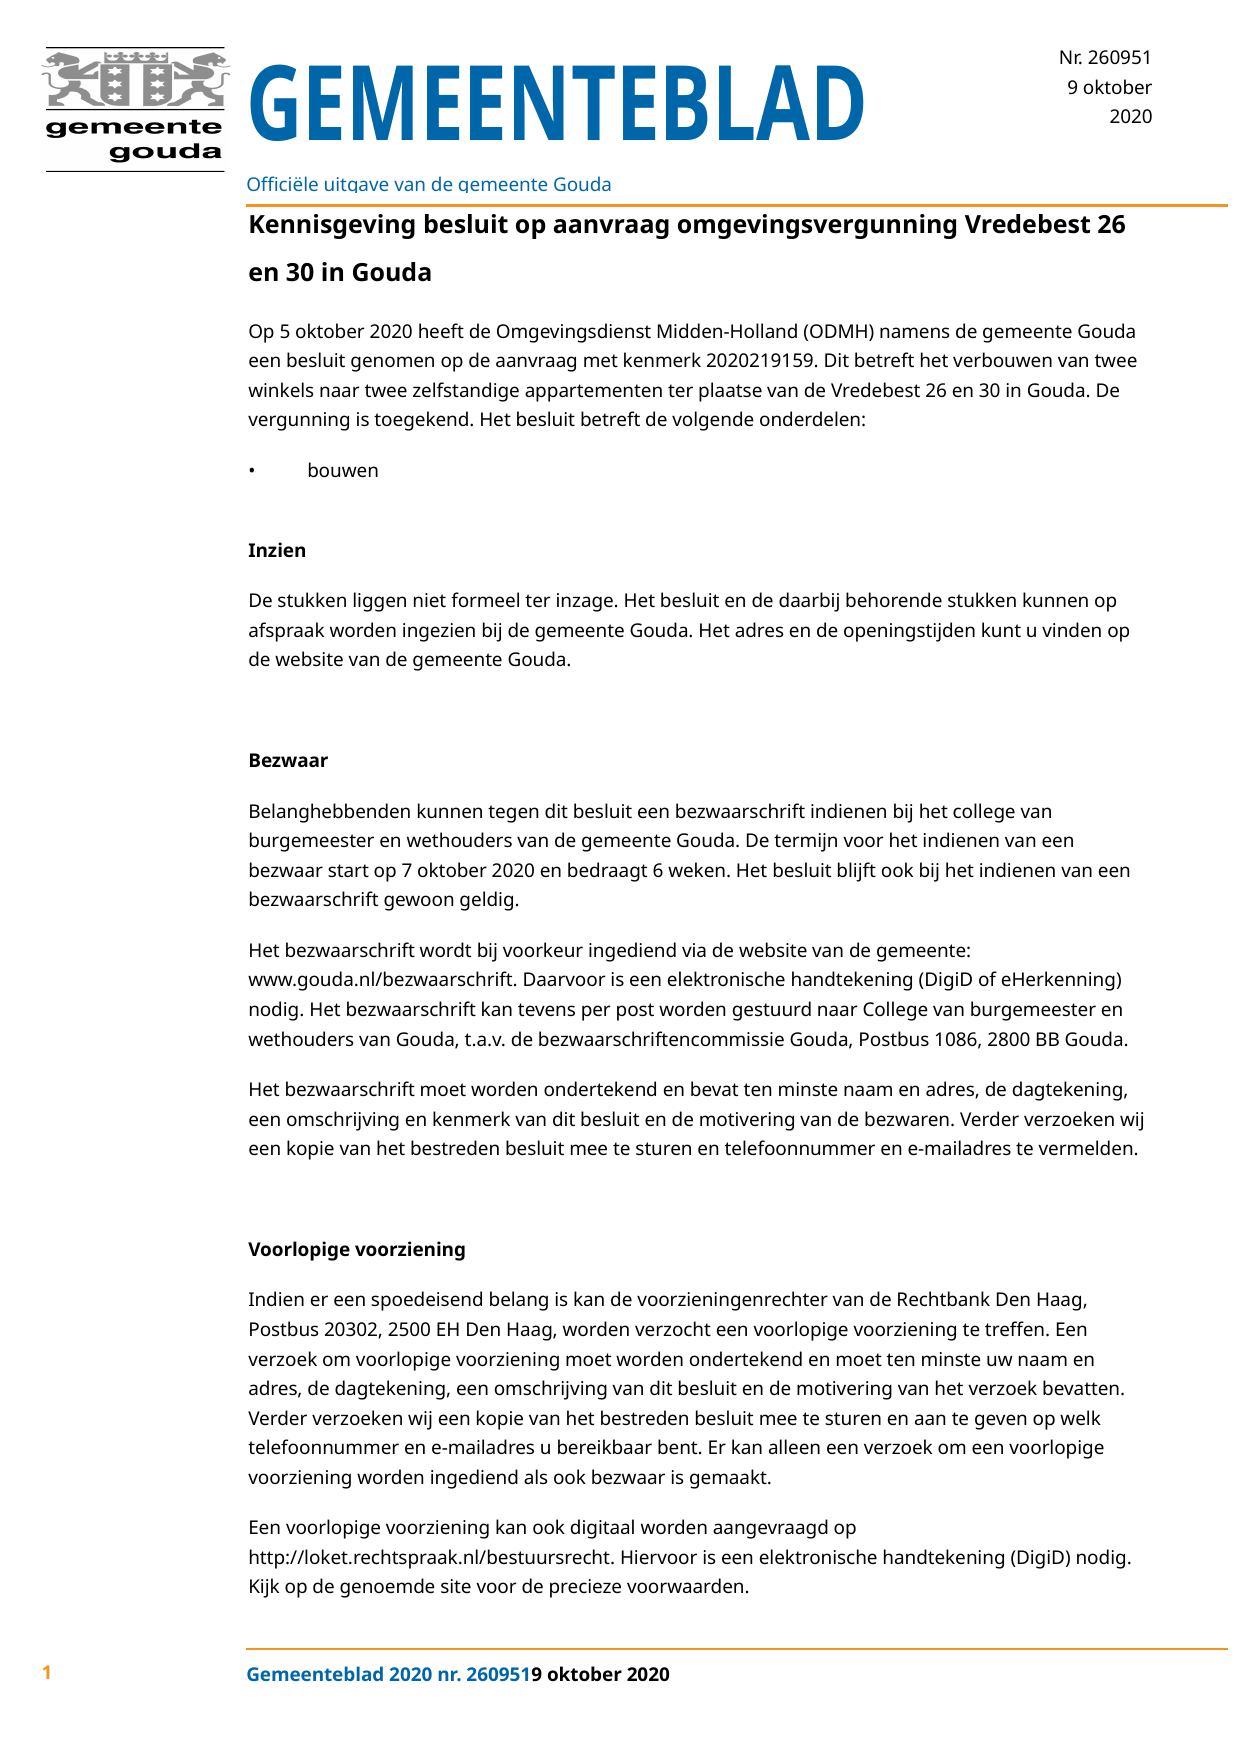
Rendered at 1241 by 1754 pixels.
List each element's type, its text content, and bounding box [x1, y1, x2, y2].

text Bezwaar [248, 747, 1152, 773]
text Inzien [248, 537, 1152, 563]
text Indien er een spoedeisend belang is kan de voorzieningenrechter van de Rechtbank Den Haag, Postbus 20302, 2500 EH Den Haag, worden verzocht een voorlopige voorziening te treffen. Een verzoek om voorlopige voorziening moet worden ondertekend en moet ten minste uw naam en adres, de dagtekening, een omschrijving van dit besluit en de motivering van het verzoek bevatten. Verder verzoeken wij een kopie van het bestreden besluit mee te sturen en aan te geven op welk telefoonnummer en e-mailadres u bereikbaar bent. Er kan alleen een verzoek om een voorlopige voorziening worden ingediend als ook bezwaar is gemaakt. [248, 1287, 1152, 1490]
text Belanghebbenden kunnen tegen dit besluit een bezwaarschrift indienen bij het college van burgemeester en wethouders van de gemeente Gouda. De termijn voor het indienen van een bezwaar start op 7 oktober 2020 en bedraagt 6 weken. Het besluit blijft ook bij het indienen van een bezwaarschrift gewoon geldig. [248, 798, 1152, 912]
text Kennisgeving besluit op aanvraag omgevingsvergunning Vredebest 26 en 30 in Gouda [248, 207, 1152, 288]
text Het bezwaarschrift moet worden ondertekend en bevat ten minste naam en adres, de dagtekening, een omschrijving en kenmerk van dit besluit en de motivering van de bezwaren. Verder verzoeken wij een kopie van het bestreden besluit mee te sturen en telefoonnummer en e-mailadres te vermelden. [248, 1076, 1152, 1161]
picture [41, 47, 231, 172]
text Voorlopige voorziening [248, 1236, 1152, 1262]
text Het bezwaarschrift wordt bij voorkeur ingediend via de website van de gemeente: www.gouda.nl/bezwaarschrift. Daarvoor is een elektronische handtekening (DigiD of eHerkenning) nodig. Het bezwaarschrift kan tevens per post worden gestuurd naar College van burgemeester en wethouders van Gouda, t.a.v. de bezwaarschriftencommissie Gouda, Postbus 1086, 2800 BB Gouda. [248, 937, 1152, 1052]
list bouwen [248, 457, 1152, 483]
text Op 5 oktober 2020 heeft de Omgevingsdienst Midden-Holland (ODMH) namens de gemeente Gouda een besluit genomen op de aanvraag met kenmerk 2020219159. Dit betreft het verbouwen van twee winkels naar twee zelfstandige appartementen ter plaatse van de Vredebest 26 en 30 in Gouda. De vergunning is toegekend. Het besluit betreft de volgende onderdelen: [248, 318, 1152, 432]
text Een voorlopige voorziening kan ook digitaal worden aangevraagd op http://loket.rechtspraak.nl/bestuursrecht. Hiervoor is een elektronische handtekening (DigiD) nodig. Kijk op de genoemde site voor de precieze voorwaarden. [248, 1514, 1152, 1599]
text De stukken liggen niet formeel ter inzage. Het besluit en de daarbij behorende stukken kunnen op afspraak worden ingezien bij de gemeente Gouda. Het adres en de openingstijden kunt u vinden op de website van de gemeente Gouda. [248, 587, 1152, 672]
